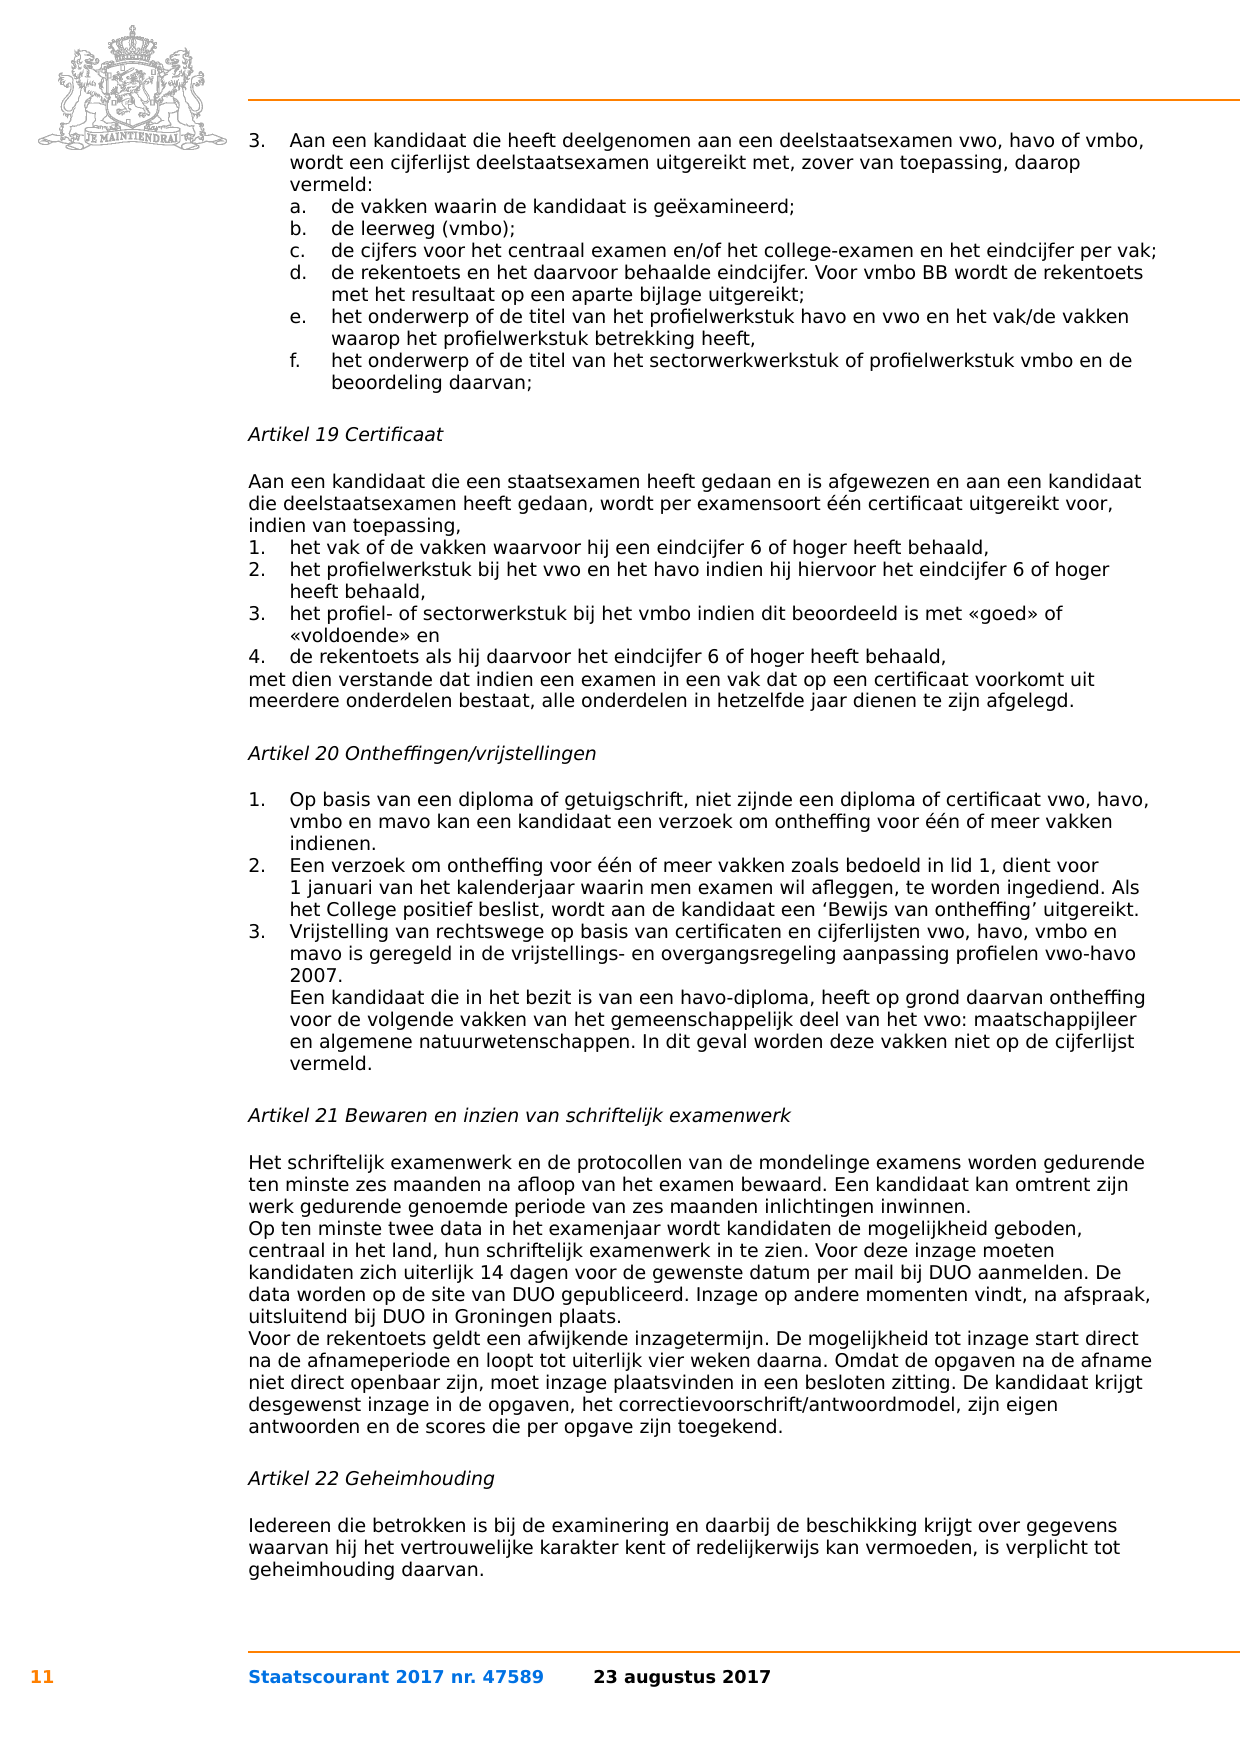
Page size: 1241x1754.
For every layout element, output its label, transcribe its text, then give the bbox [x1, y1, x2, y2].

text d. de rekentoets en het daarvoor behaalde eindcijfer. Voor vmbo BB wordt de rekentoets met het resultaat op een aparte bijlage uitgereikt; [289, 262, 1163, 306]
text met dien verstande dat indien een examen in een vak dat op een certificaat voorkomt uit meerdere onderdelen bestaat, alle onderdelen in hetzelfde jaar dienen te zijn afgelegd. [248, 668, 1163, 712]
text Een kandidaat die in het bezit is van een havo-diploma, heeft op grond daarvan ontheffing voor de volgende vakken van het gemeenschappelijk deel van het vwo: maatschappijleer en algemene natuurwetenschappen. In dit geval worden deze vakken niet op de cijferlijst vermeld. [289, 987, 1163, 1075]
text e. het onderwerp of de titel van het profielwerkstuk havo en vwo en het vak/de vakken waarop het profielwerkstuk betrekking heeft, [289, 306, 1163, 350]
text 4. de rekentoets als hij daarvoor het eindcijfer 6 of hoger heeft behaald, [248, 646, 1163, 668]
text 3. Aan een kandidaat die heeft deelgenomen aan een deelstaatsexamen vwo, havo of vmbo, wordt een cijferlijst deelstaatsexamen uitgereikt met, zover van toepassing, daarop vermeld: [248, 130, 1163, 196]
text Het schriftelijk examenwerk en de protocollen van de mondelinge examens worden gedurende ten minste zes maanden na afloop van het examen bewaard. Een kandidaat kan omtrent zijn werk gedurende genoemde periode van zes maanden inlichtingen inwinnen. [248, 1152, 1163, 1218]
subtitle Artikel 19 Certificaat [248, 424, 1163, 446]
text Op ten minste twee data in het examenjaar wordt kandidaten de mogelijkheid geboden, centraal in het land, hun schriftelijk examenwerk in te zien. Voor deze inzage moeten kandidaten zich uiterlijk 14 dagen voor de gewenste datum per mail bij DUO aanmelden. De data worden op de site van DUO gepubliceerd. Inzage op andere momenten vindt, na afspraak, uitsluitend bij DUO in Groningen plaats. [248, 1218, 1163, 1328]
text 2. het profielwerkstuk bij het vwo en het havo indien hij hiervoor het eindcijfer 6 of hoger heeft behaald, [248, 558, 1163, 602]
text Voor de rekentoets geldt een afwijkende inzagetermijn. De mogelijkheid tot inzage start direct na de afnameperiode en loopt tot uiterlijk vier weken daarna. Omdat de opgaven na de afname niet direct openbaar zijn, moet inzage plaatsvinden in een besloten zitting. De kandidaat krijgt desgewenst inzage in de opgaven, het correctievoorschrift/antwoordmodel, zijn eigen antwoorden en de scores die per opgave zijn toegekend. [248, 1328, 1163, 1438]
subtitle Artikel 22 Geheimhouding [248, 1468, 1163, 1490]
text 1. het vak of de vakken waarvoor hij een eindcijfer 6 of hoger heeft behaald, [248, 537, 1163, 558]
text c. de cijfers voor het centraal examen en/of het college-examen en het eindcijfer per vak; [289, 240, 1163, 262]
text 1. Op basis van een diploma of getuigschrift, niet zijnde een diploma of certificaat vwo, havo, vmbo en mavo kan een kandidaat een verzoek om ontheffing voor één of meer vakken indienen. [248, 789, 1163, 855]
text Aan een kandidaat die een staatsexamen heeft gedaan en is afgewezen en aan een kandidaat die deelstaatsexamen heeft gedaan, wordt per examensoort één certificaat uitgereikt voor, indien van toepassing, [248, 471, 1163, 537]
subtitle Artikel 20 Ontheffingen/vrijstellingen [248, 742, 1163, 764]
text 2. Een verzoek om ontheffing voor één of meer vakken zoals bedoeld in lid 1, dient voor 1 januari van het kalenderjaar waarin men examen wil afleggen, te worden ingediend. Als het College positief beslist, wordt aan de kandidaat een ‘Bewijs van ontheffing’ uitgereikt. [248, 855, 1163, 921]
text 3. het profiel- of sectorwerkstuk bij het vmbo indien dit beoordeeld is met «goed» of «voldoende» en [248, 602, 1163, 646]
text a. de vakken waarin de kandidaat is geëxamineerd; [289, 196, 1163, 218]
text Iedereen die betrokken is bij de examinering en daarbij de beschikking krijgt over gegevens waarvan hij het vertrouwelijke karakter kent of redelijkerwijs kan vermoeden, is verplicht tot geheimhouding daarvan. [248, 1515, 1163, 1581]
subtitle Artikel 21 Bewaren en inzien van schriftelijk examenwerk [248, 1105, 1163, 1127]
picture [38, 25, 227, 150]
text b. de leerweg (vmbo); [289, 218, 1163, 240]
text 3. Vrijstelling van rechtswege op basis van certificaten en cijferlijsten vwo, havo, vmbo en mavo is geregeld in de vrijstellings- en overgangsregeling aanpassing profielen vwo-havo 2007. [248, 921, 1163, 987]
text f. het onderwerp of de titel van het sectorwerkwerkstuk of profielwerkstuk vmbo en de beoordeling daarvan; [289, 350, 1163, 394]
